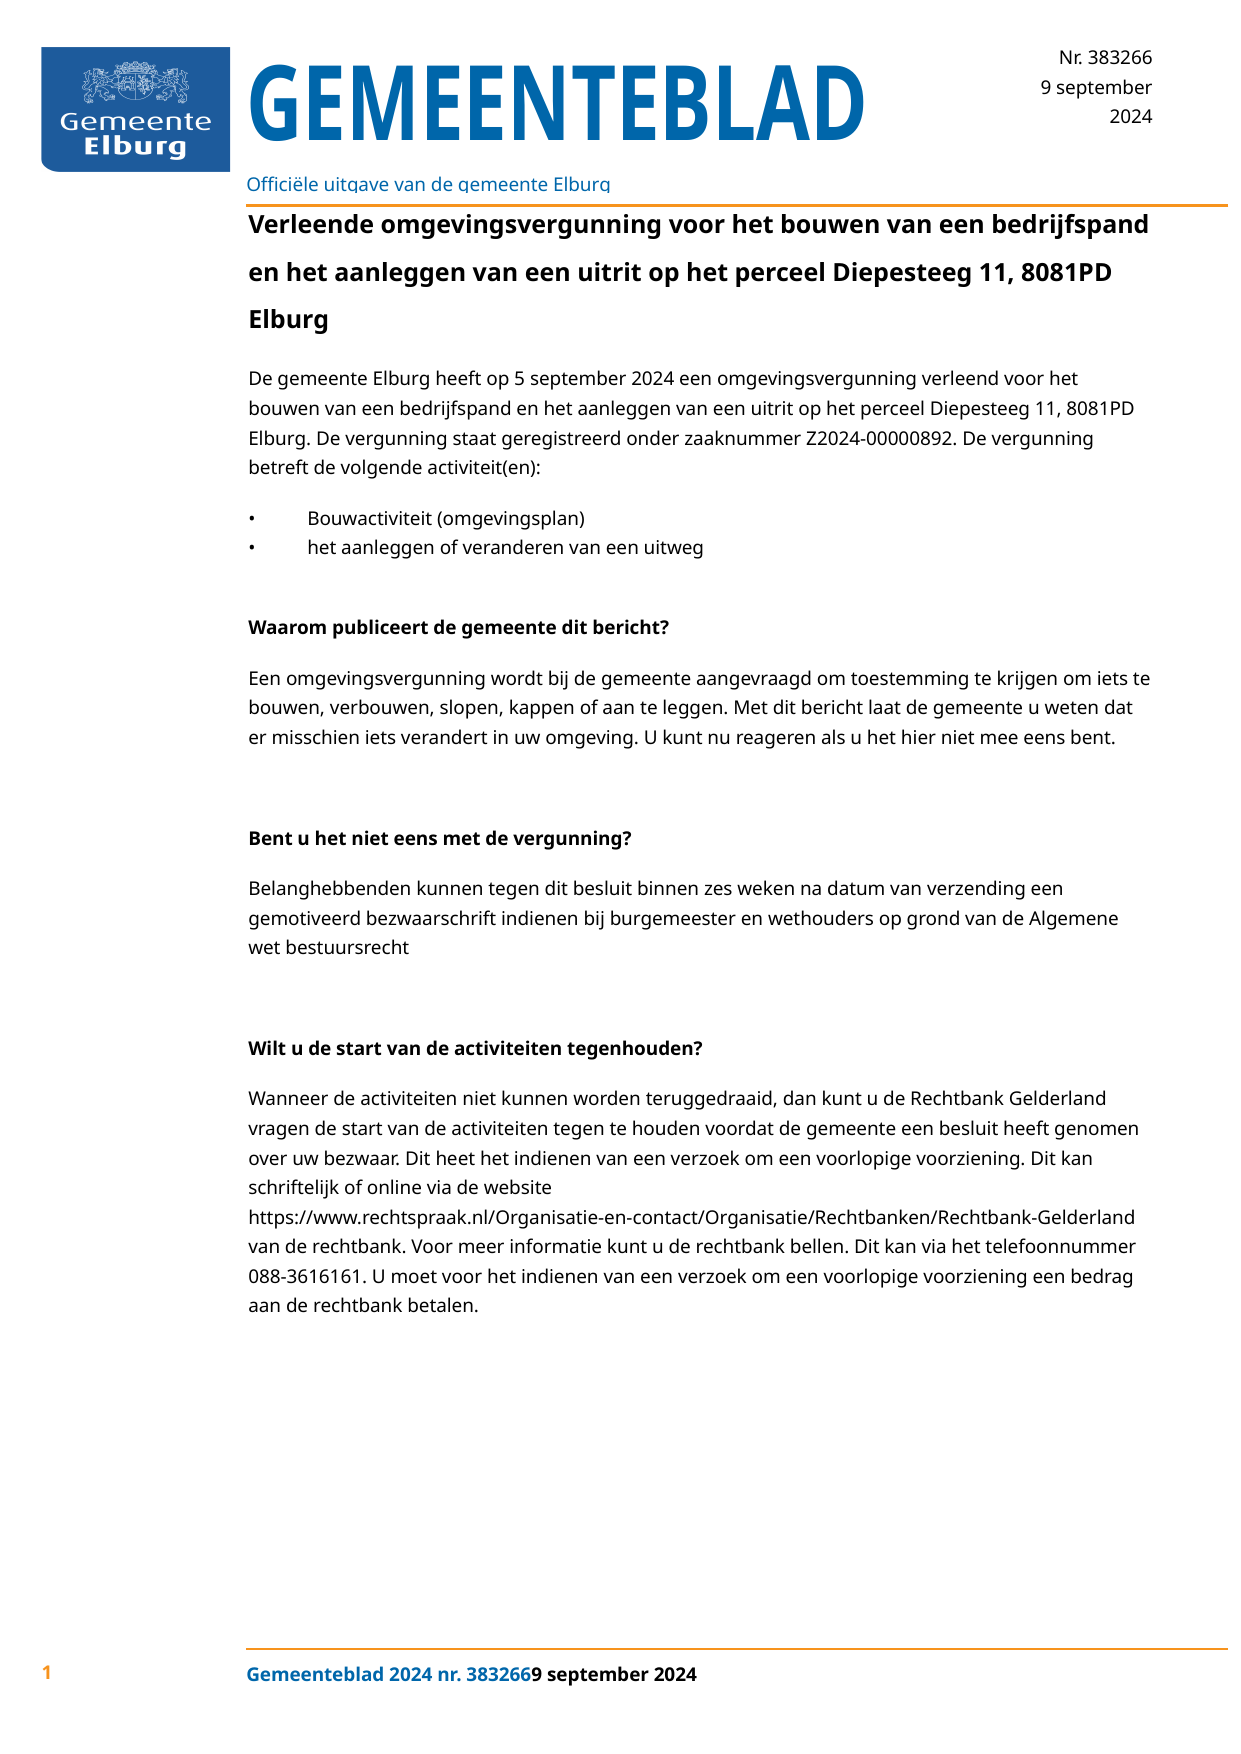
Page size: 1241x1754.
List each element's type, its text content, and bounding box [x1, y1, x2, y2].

picture [41, 47, 231, 172]
text Wanneer de activiteiten niet kunnen worden teruggedraaid, dan kunt u de Rechtbank Gelderland vragen de start van de activiteiten tegen te houden voordat de gemeente een besluit heeft genomen over uw bezwaar. Dit heet het indienen van een verzoek om een voorlopige voorziening. Dit kan schriftelijk of online via de website https://www.rechtspraak.nl/Organisatie-en-contact/Organisatie/Rechtbanken/Rechtbank-Gelderland van de rechtbank. Voor meer informatie kunt u de rechtbank bellen. Dit kan via het telefoonnummer 088-3616161. U moet voor het indienen van een verzoek om een voorlopige voorziening een bedrag aan de rechtbank betalen. [248, 1086, 1152, 1318]
text Belanghebbenden kunnen tegen dit besluit binnen zes weken na datum van verzending een gemotiveerd bezwaarschrift indienen bij burgemeester en wethouders op grond van de Algemene wet bestuursrecht [248, 875, 1152, 960]
text Bent u het niet eens met de vergunning? [248, 825, 1152, 850]
text De gemeente Elburg heeft op 5 september 2024 een omgevingsvergunning verleend voor het bouwen van een bedrijfspand en het aanleggen van een uitrit op het perceel Diepesteeg 11, 8081PD Elburg. De vergunning staat geregistreerd onder zaaknummer Z2024-00000892. De vergunning betreft de volgende activiteit(en): [248, 366, 1152, 480]
text Waarom publiceert de gemeente dit bericht? [248, 614, 1152, 640]
text Wilt u de start van de activiteiten tegenhouden? [248, 1035, 1152, 1061]
text Een omgevingsvergunning wordt bij de gemeente aangevraagd om toestemming te krijgen om iets te bouwen, verbouwen, slopen, kappen of aan te leggen. Met dit bericht laat de gemeente u weten dat er misschien iets verandert in uw omgeving. U kunt nu reageren als u het hier niet mee eens bent. [248, 665, 1152, 749]
text Verleende omgevingsvergunning voor het bouwen van een bedrijfspand en het aanleggen van een uitrit op het perceel Diepesteeg 11, 8081PD Elburg [248, 207, 1152, 336]
list Bouwactiviteit (omgevingsplan) [248, 505, 1152, 530]
list het aanleggen of veranderen van een uitweg [248, 534, 1152, 560]
